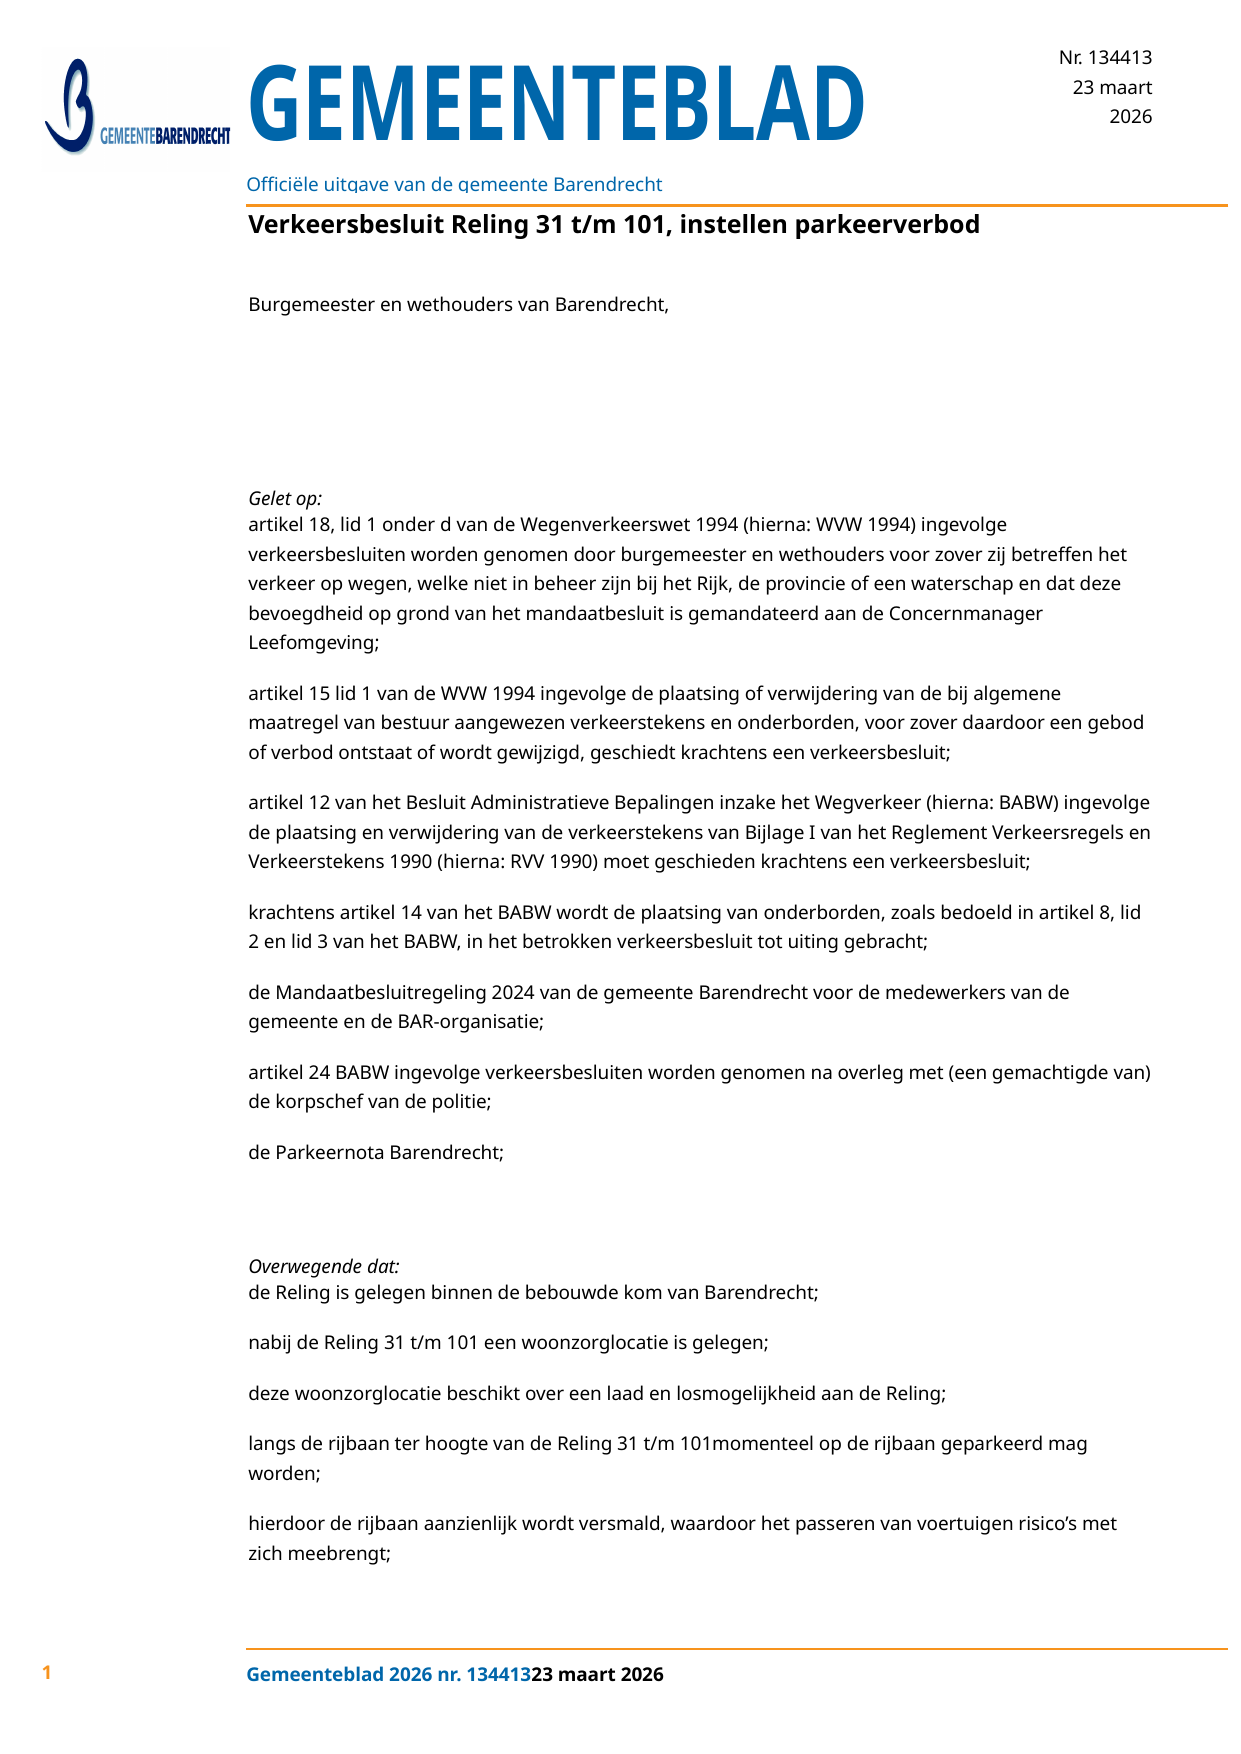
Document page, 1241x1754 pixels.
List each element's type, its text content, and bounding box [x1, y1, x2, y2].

text artikel 18, lid 1 onder d van de Wegenverkeerswet 1994 (hierna: WVW 1994) ingevolge verkeersbesluiten worden genomen door burgemeester en wethouders voor zover zij betreffen het verkeer op wegen, welke niet in beheer zijn bij het Rijk, de provincie of een waterschap en dat deze bevoegdheid op grond van het mandaatbesluit is gemandateerd aan de Concernmanager Leefomgeving; [248, 511, 1152, 655]
text de Parkeernota Barendrecht; [248, 1139, 1152, 1165]
text artikel 12 van het Besluit Administratieve Bepalingen inzake het Wegverkeer (hierna: BABW) ingevolge de plaatsing en verwijdering van de verkeerstekens van Bijlage I van het Reglement Verkeersregels en Verkeerstekens 1990 (hierna: RVV 1990) moet geschieden krachtens een verkeersbesluit; [248, 789, 1152, 874]
picture [41, 47, 231, 172]
text langs de rijbaan ter hoogte van de Reling 31 t/m 101momenteel op de rijbaan geparkeerd mag worden; [248, 1430, 1152, 1486]
text nabij de Reling 31 t/m 101 een woonzorglocatie is gelegen; [248, 1329, 1152, 1355]
text de Mandaatbesluitregeling 2024 van de gemeente Barendrecht voor de medewerkers van de gemeente en de BAR-organisatie; [248, 979, 1152, 1034]
text krachtens artikel 14 van het BABW wordt de plaatsing van onderborden, zoals bedoeld in artikel 8, lid 2 en lid 3 van het BABW, in het betrokken verkeersbesluit tot uiting gebracht; [248, 899, 1152, 954]
text Overwegende dat: [248, 1253, 1152, 1279]
text Verkeersbesluit Reling 31 t/m 101, instellen parkeerverbod [248, 207, 1152, 241]
text hierdoor de rijbaan aanzienlijk wordt versmald, waardoor het passeren van voertuigen risico’s met zich meebrengt; [248, 1510, 1152, 1566]
text artikel 24 BABW ingevolge verkeersbesluiten worden genomen na overleg met (een gemachtigde van) de korpschef van de politie; [248, 1059, 1152, 1114]
text Burgemeester en wethouders van Barendrecht, [248, 291, 1152, 317]
text deze woonzorglocatie beschikt over een laad en losmogelijkheid aan de Reling; [248, 1380, 1152, 1406]
text Gelet op: [248, 485, 1152, 511]
text artikel 15 lid 1 van de WVW 1994 ingevolge de plaatsing of verwijdering van de bij algemene maatregel van bestuur aangewezen verkeerstekens en onderborden, voor zover daardoor een gebod of verbod ontstaat of wordt gewijzigd, geschiedt krachtens een verkeersbesluit; [248, 680, 1152, 765]
text de Reling is gelegen binnen de bebouwde kom van Barendrecht; [248, 1279, 1152, 1305]
